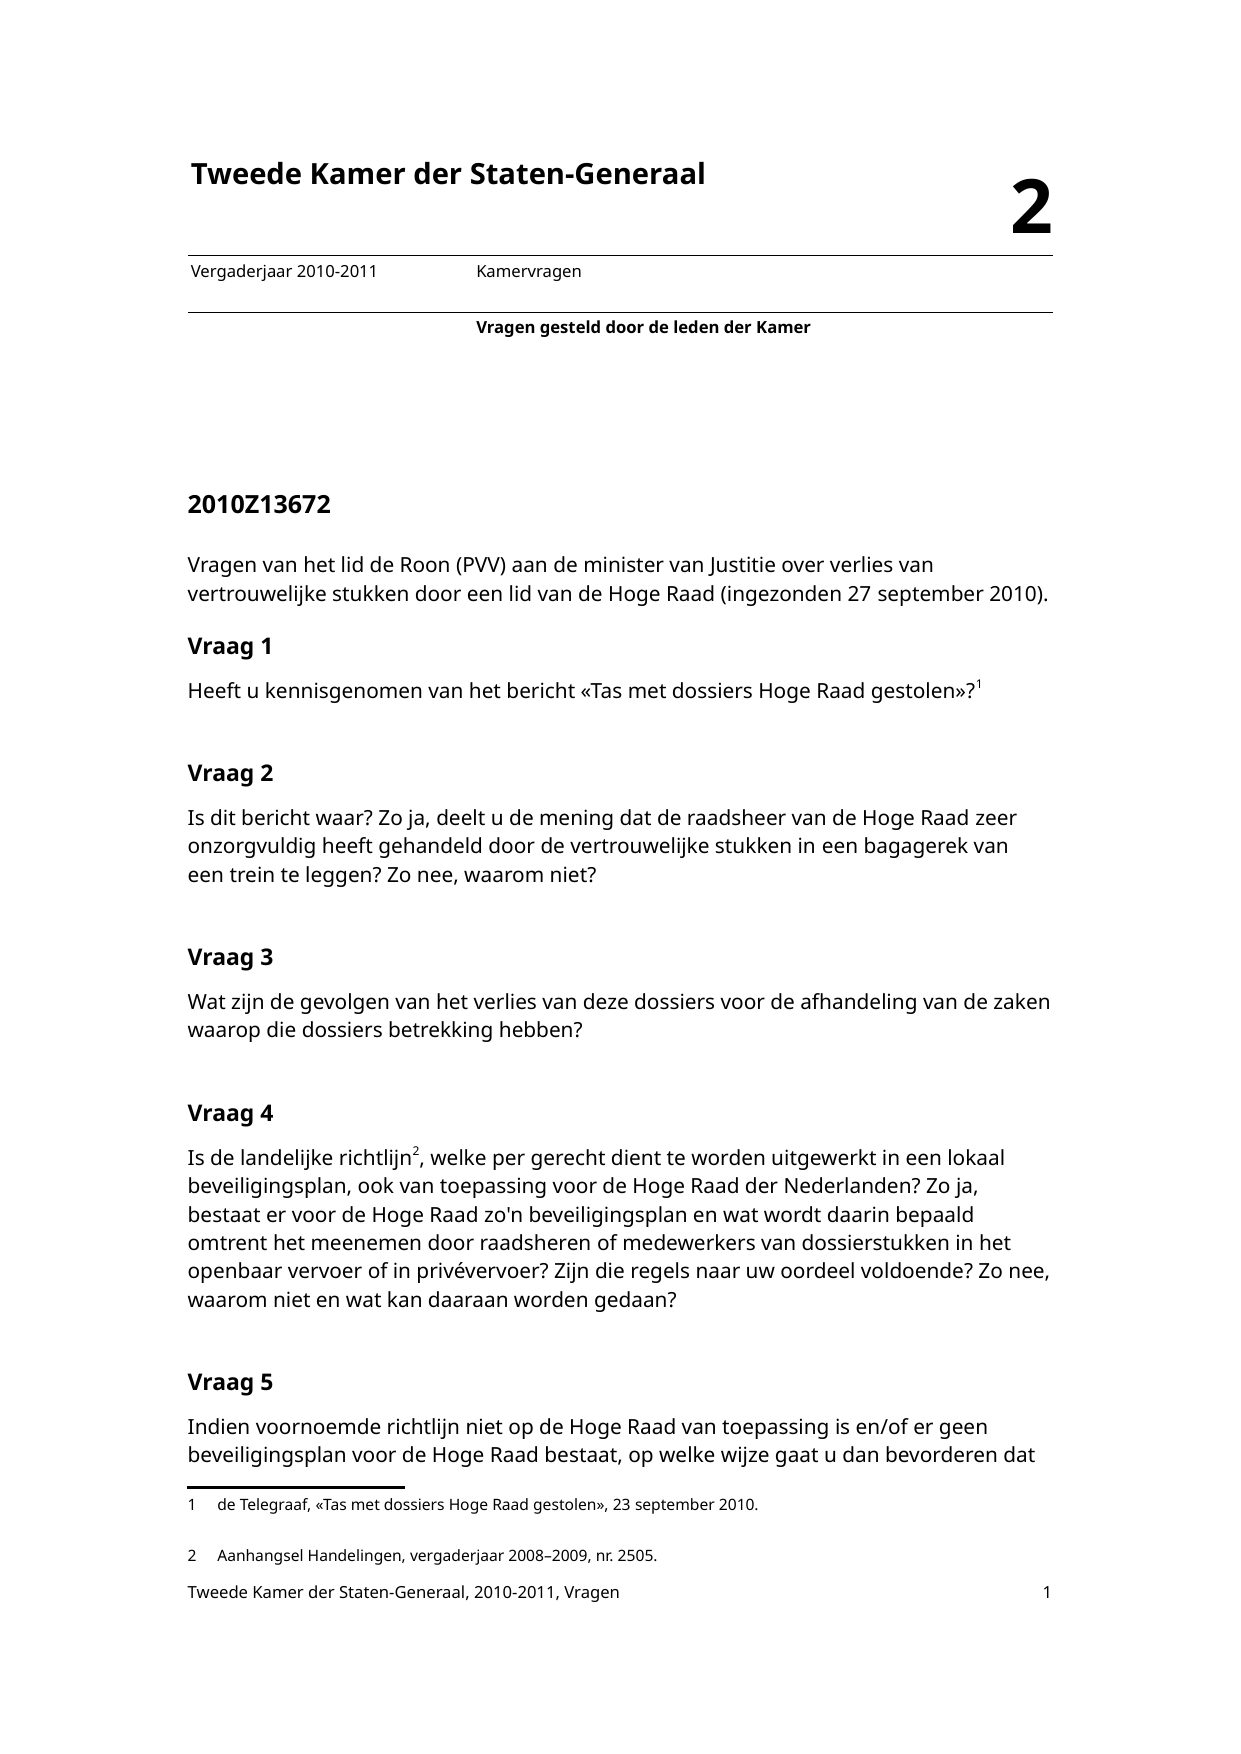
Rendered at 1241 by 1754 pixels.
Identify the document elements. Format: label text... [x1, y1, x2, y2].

text Vragen van het lid de Roon (PVV) aan de minister van Justitie over verlies van vertrouwelijke stukken door een lid van de Hoge Raad (ingezonden 27 september 2010). [187, 550, 1053, 607]
table_header Tweede Kamer der Staten-Generaal [188, 150, 879, 255]
subtitle Vraag 1 [187, 630, 1053, 661]
subtitle Vraag 2 [187, 757, 1053, 788]
text Indien voornoemde richtlijn niet op de Hoge Raad van toepassing is en/of er geen beveiligingsplan voor de Hoge Raad bestaat, op welke wijze gaat u dan bevorderen dat [187, 1412, 1053, 1469]
text de Telegraaf, «Tas met dossiers Hoge Raad gestolen», 23 september 2010. [187, 1479, 1053, 1508]
table_cell [188, 313, 473, 339]
subtitle Vraag 4 [187, 1097, 1053, 1128]
text Heeft u kennisgenomen van het bericht «Tas met dossiers Hoge Raad gestolen»? [187, 676, 1053, 704]
text Wat zijn de gevolgen van het verlies van deze dossiers voor de afhandeling van de zaken waarop die dossiers betrekking hebben? [187, 987, 1053, 1044]
text Aanhangsel Handelingen, vergaderjaar 2008–2009, nr. 2505. [187, 1538, 1053, 1566]
text Is de landelijke richtlijn, welke per gerecht dient te worden uitgewerkt in een lokaal beveiligingsplan, ook van toepassing voor de Hoge Raad der Nederlanden? Zo ja, bestaat er voor de Hoge Raad zo'n beveiligingsplan en wat wordt daarin bepaald omtrent het meenemen door raadsheren of medewerkers van dossierstukken in het openbaar vervoer of in privévervoer? Zijn die regels naar uw oordeel voldoende? Zo nee, waarom niet en wat kan daaraan worden gedaan? [187, 1143, 1053, 1313]
subtitle Vraag 3 [187, 941, 1053, 972]
table_cell Vragen gesteld door de leden der Kamer [473, 313, 1053, 339]
text Is dit bericht waar? Zo ja, deelt u de mening dat de raadsheer van de Hoge Raad zeer onzorgvuldig heeft gehandeld door de vertrouwelijke stukken in een bagagerek van een trein te leggen? Zo nee, waarom niet? [187, 803, 1053, 888]
text 2010Z13672 [187, 487, 1053, 521]
table_header 2 [880, 150, 1053, 255]
subtitle Vraag 5 [187, 1366, 1053, 1397]
table_cell Vergaderjaar 2010-2011 [188, 256, 473, 312]
table_cell Kamervragen [473, 256, 1053, 312]
